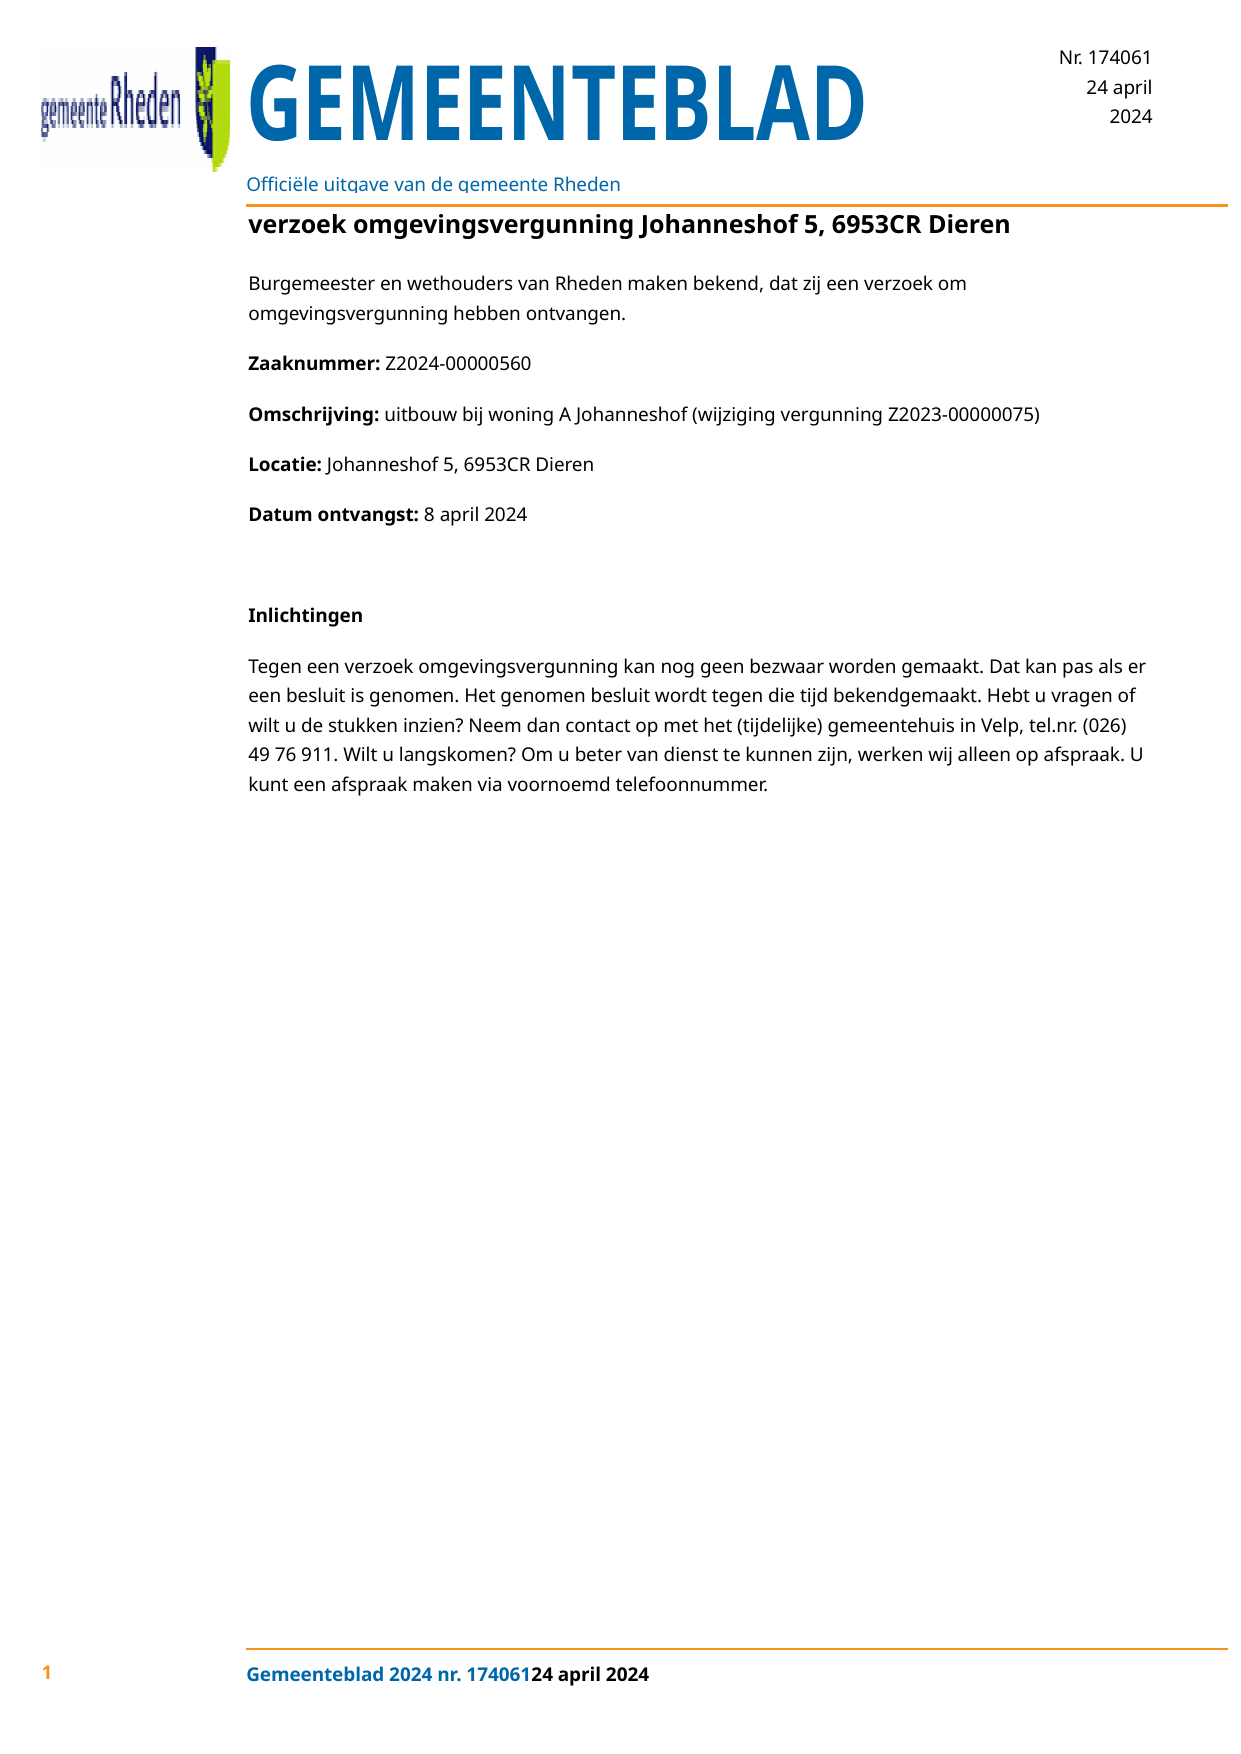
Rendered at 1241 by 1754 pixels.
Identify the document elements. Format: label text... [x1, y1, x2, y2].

text verzoek omgevingsvergunning Johanneshof 5, 6953CR Dieren [248, 207, 1152, 241]
text Locatie: Johanneshof 5, 6953CR Dieren [248, 451, 1152, 477]
text Inlichtingen [248, 602, 1152, 628]
text Burgemeester en wethouders van Rheden maken bekend, dat zij een verzoek om omgevingsvergunning hebben ontvangen. [248, 270, 1152, 326]
text Zaaknummer: Z2024-00000560 [248, 350, 1152, 376]
text Tegen een verzoek omgevingsvergunning kan nog geen bezwaar worden gemaakt. Dat kan pas als er een besluit is genomen. Het genomen besluit wordt tegen die tijd bekendgemaakt. Hebt u vragen of wilt u de stukken inzien? Neem dan contact op met het (tijdelijke) gemeentehuis in Velp, tel.nr. (026) 49 76 911. Wilt u langskomen? Om u beter van dienst te kunnen zijn, werken wij alleen op afspraak. U kunt een afspraak maken via voornoemd telefoonnummer. [248, 653, 1152, 797]
text Datum ontvangst: 8 april 2024 [248, 502, 1152, 527]
text Omschrijving: uitbouw bij woning A Johanneshof (wijziging vergunning Z2023-00000075) [248, 401, 1152, 426]
picture [41, 47, 231, 172]
